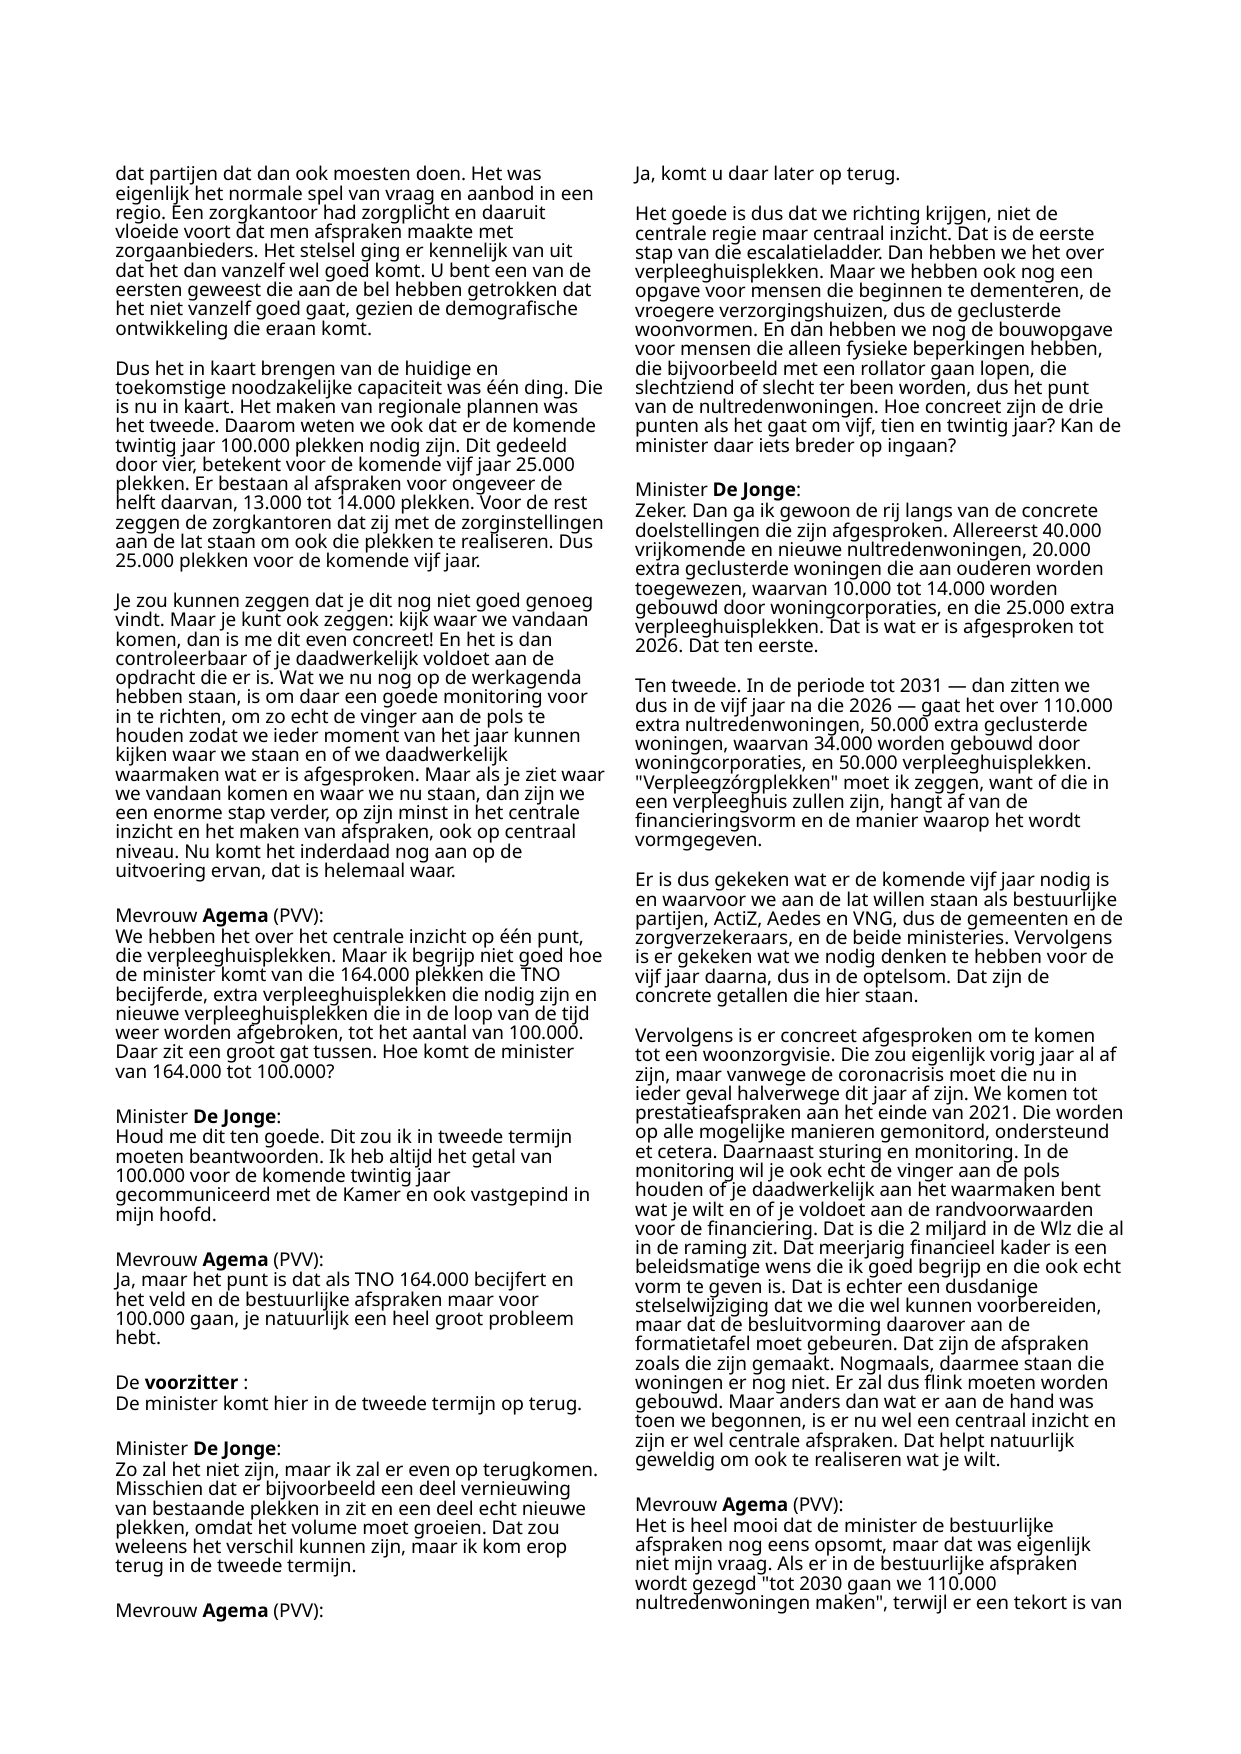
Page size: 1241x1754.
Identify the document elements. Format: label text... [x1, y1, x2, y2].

text Ja, maar het punt is dat als TNO 164.000 becijfert en het veld en de bestuurlijke afspraken maar voor 100.000 gaan, je natuurlijk een heel groot probleem hebt. [115, 1271, 605, 1348]
text Het is heel mooi dat de minister de bestuurlijke afspraken nog eens opsomt, maar dat was eigenlijk niet mijn vraag. Als er in de bestuurlijke afspraken wordt gezegd "tot 2030 gaan we 110.000 nultredenwoningen maken", terwijl er een tekort is van [635, 1517, 1125, 1613]
text De voorzitter : [115, 1369, 605, 1395]
text Het goede is dus dat we richting krijgen, niet de centrale regie maar centraal inzicht. Dat is de eerste stap van die escalatieladder. Dan hebben we het over verpleeghuisplekken. Maar we hebben ook nog een opgave voor mensen die beginnen te dementeren, de vroegere verzorgingshuizen, dus de geclusterde woonvormen. En dan hebben we nog de bouwopgave voor mensen die alleen fysieke beperkingen hebben, die bijvoorbeeld met een rollator gaan lopen, die slechtziend of slecht ter been worden, dus het punt van de nultredenwoningen. Hoe concreet zijn de drie punten als het gaat om vijf, tien en twintig jaar? Kan de minister daar iets breder op ingaan? [635, 205, 1125, 456]
text De minister komt hier in de tweede termijn op terug. [115, 1395, 605, 1414]
text Mevrouw Agema (PVV): [115, 1246, 605, 1271]
text Zo zal het niet zijn, maar ik zal er even op terugkomen. Misschien dat er bijvoorbeeld een deel vernieuwing van bestaande plekken in zit en een deel echt nieuwe plekken, omdat het volume moet groeien. Dat zou weleens het verschil kunnen zijn, maar ik kom erop terug in de tweede termijn. [115, 1461, 605, 1577]
text Mevrouw Agema (PVV): [115, 1597, 605, 1623]
text Ja, komt u daar later op terug. [635, 165, 1125, 184]
text Je zou kunnen zeggen dat je dit nog niet goed genoeg vindt. Maar je kunt ook zeggen: kijk waar we vandaan komen, dan is me dit even concreet! En het is dan controleerbaar of je daadwerkelijk voldoet aan de opdracht die er is. Wat we nu nog op de werkagenda hebben staan, is om daar een goede monitoring voor in te richten, om zo echt de vinger aan de pols te houden zodat we ieder moment van het jaar kunnen kijken waar we staan en of we daadwerkelijk waarmaken wat er is afgesproken. Maar als je ziet waar we vandaan komen en waar we nu staan, dan zijn we een enorme stap verder, op zijn minst in het centrale inzicht en het maken van afspraken, ook op centraal niveau. Nu komt het inderdaad nog aan op de uitvoering ervan, dat is helemaal waar. [115, 592, 605, 881]
text Dus het in kaart brengen van de huidige en toekomstige noodzakelijke capaciteit was één ding. Die is nu in kaart. Het maken van regionale plannen was het tweede. Daarom weten we ook dat er de komende twintig jaar 100.000 plekken nodig zijn. Dit gedeeld door vier, betekent voor de komende vijf jaar 25.000 plekken. Er bestaan al afspraken voor ongeveer de helft daarvan, 13.000 tot 14.000 plekken. Voor de rest zeggen de zorgkantoren dat zij met de zorginstellingen aan de lat staan om ook die plekken te realiseren. Dus 25.000 plekken voor de komende vijf jaar. [115, 359, 605, 571]
text Minister De Jonge: [635, 477, 1125, 502]
text dat partijen dat dan ook moesten doen. Het was eigenlijk het normale spel van vraag en aanbod in een regio. Een zorgkantoor had zorgplicht en daaruit vloeide voort dat men afspraken maakte met zorgaanbieders. Het stelsel ging er kennelijk van uit dat het dan vanzelf wel goed komt. U bent een van de eersten geweest die aan de bel hebben getrokken dat het niet vanzelf goed gaat, gezien de demografische ontwikkeling die eraan komt. [115, 165, 605, 339]
text Minister De Jonge: [115, 1435, 605, 1461]
text Houd me dit ten goede. Dit zou ik in tweede termijn moeten beantwoorden. Ik heb altijd het getal van 100.000 voor de komende twintig jaar gecommuniceerd met de Kamer en ook vastgepind in mijn hoofd. [115, 1128, 605, 1225]
text Ten tweede. In de periode tot 2031 — dan zitten we dus in de vijf jaar na die 2026 — gaat het over 110.000 extra nultredenwoningen, 50.000 extra geclusterde woningen, waarvan 34.000 worden gebouwd door woningcorporaties, en 50.000 verpleeghuisplekken. "Verpleegzórgplekken" moet ik zeggen, want of die in een verpleeghuis zullen zijn, hangt af van de financieringsvorm en de manier waarop het wordt vormgegeven. [635, 677, 1125, 851]
text We hebben het over het centrale inzicht op één punt, die verpleeghuisplekken. Maar ik begrijp niet goed hoe de minister komt van die 164.000 plekken die TNO becijferde, extra verpleeghuisplekken die nodig zijn en nieuwe verpleeghuisplekken die in de loop van de tijd weer worden afgebroken, tot het aantal van 100.000. Daar zit een groot gat tussen. Hoe komt de minister van 164.000 tot 100.000? [115, 928, 605, 1082]
text Mevrouw Agema (PVV): [115, 902, 605, 928]
text Mevrouw Agema (PVV): [635, 1491, 1125, 1517]
text Vervolgens is er concreet afgesproken om te komen tot een woonzorgvisie. Die zou eigenlijk vorig jaar al af zijn, maar vanwege de coronacrisis moet die nu in ieder geval halverwege dit jaar af zijn. We komen tot prestatieafspraken aan het einde van 2021. Die worden op alle mogelijke manieren gemonitord, ondersteund et cetera. Daarnaast sturing en monitoring. In de monitoring wil je ook echt de vinger aan de pols houden of je daadwerkelijk aan het waarmaken bent wat je wilt en of je voldoet aan de randvoorwaarden voor de financiering. Dat is die 2 miljard in de Wlz die al in de raming zit. Dat meerjarig financieel kader is een beleidsmatige wens die ik goed begrijp en die ook echt vorm te geven is. Dat is echter een dusdanige stelselwijziging dat we die wel kunnen voorbereiden, maar dat de besluitvorming daarover aan de formatietafel moet gebeuren. Dat zijn de afspraken zoals die zijn gemaakt. Nogmaals, daarmee staan die woningen er nog niet. Er zal dus flink moeten worden gebouwd. Maar anders dan wat er aan de hand was toen we begonnen, is er nu wel een centraal inzicht en zijn er wel centrale afspraken. Dat helpt natuurlijk geweldig om ook te realiseren wat je wilt. [635, 1027, 1125, 1470]
text Minister De Jonge: [115, 1103, 605, 1128]
text Er is dus gekeken wat er de komende vijf jaar nodig is en waarvoor we aan de lat willen staan als bestuurlijke partijen, ActiZ, Aedes en VNG, dus de gemeenten en de zorgverzekeraars, en de beide ministeries. Vervolgens is er gekeken wat we nodig denken te hebben voor de vijf jaar daarna, dus in de optelsom. Dat zijn de concrete getallen die hier staan. [635, 871, 1125, 1006]
text Zeker. Dan ga ik gewoon de rij langs van de concrete doelstellingen die zijn afgesproken. Allereerst 40.000 vrijkomende en nieuwe nultredenwoningen, 20.000 extra geclusterde woningen die aan ouderen worden toegewezen, waarvan 10.000 tot 14.000 worden gebouwd door woningcorporaties, en die 25.000 extra verpleeghuisplekken. Dat is wat er is afgesproken tot 2026. Dat ten eerste. [635, 502, 1125, 657]
